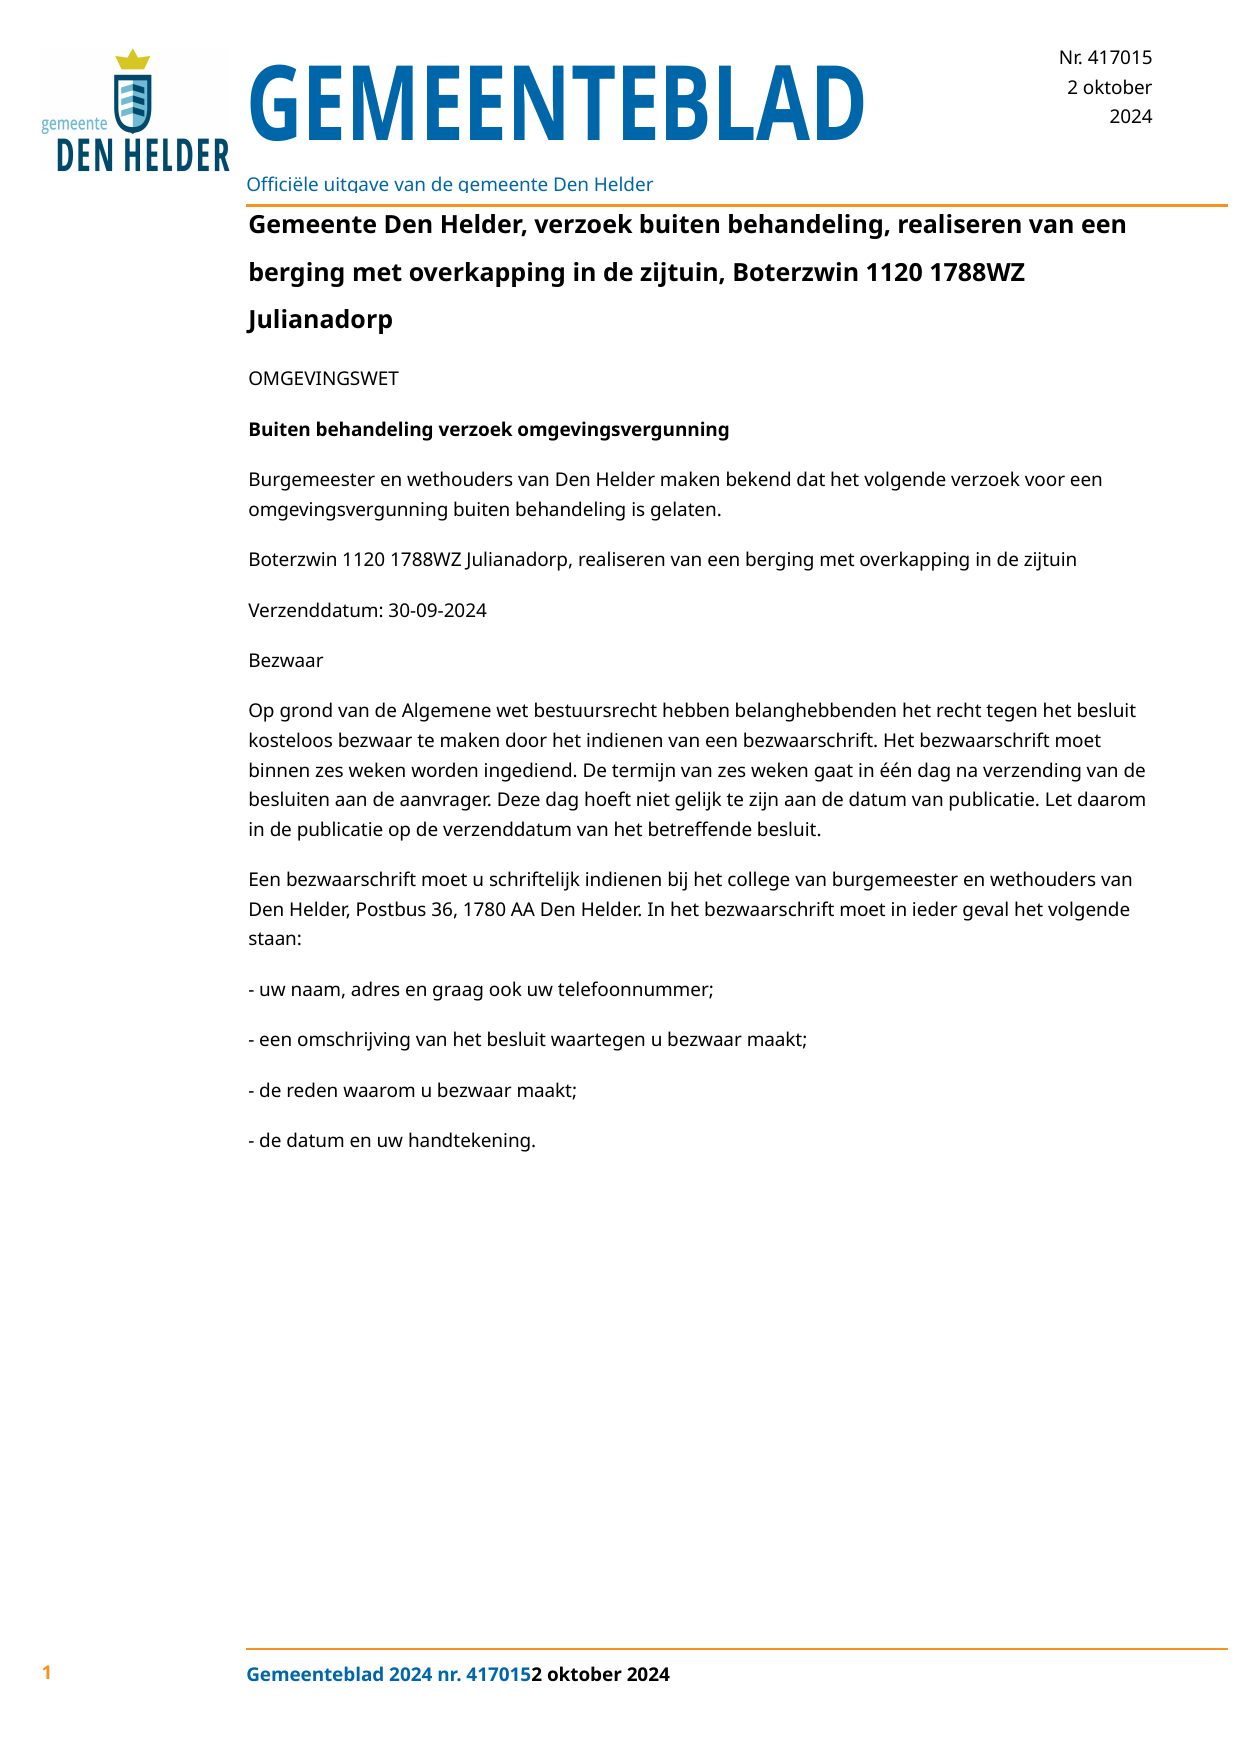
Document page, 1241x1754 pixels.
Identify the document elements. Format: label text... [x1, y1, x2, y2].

picture [41, 47, 231, 172]
text Boterzwin 1120 1788WZ Julianadorp, realiseren van een berging met overkapping in de zijtuin [248, 546, 1152, 572]
text - een omschrijving van het besluit waartegen u bezwaar maakt; [248, 1026, 1152, 1052]
text - uw naam, adres en graag ook uw telefoonnummer; [248, 976, 1152, 1002]
picture [63, 144, 68, 165]
text - de datum en uw handtekening. [248, 1127, 1152, 1153]
picture [130, 157, 135, 172]
picture [100, 154, 106, 172]
text Bezwaar [248, 647, 1152, 673]
text Een bezwaarschrift moet u schriftelijk indienen bij het college van burgemeester en wethouders van Den Helder, Postbus 36, 1780 AA Den Helder. In het bezwaarschrift moet in ieder geval het volgende staan: [248, 866, 1152, 951]
text Op grond van de Algemene wet bestuursrecht hebben belanghebbenden het recht tegen het besluit kosteloos bezwaar te maken door het indienen van een bezwaarschrift. Het bezwaarschrift moet binnen zes weken worden ingediend. De termijn van zes weken gaat in één dag na verzending van de besluiten aan de aanvrager. Deze dag hoeft niet gelijk te zijn aan de datum van publicatie. Let daarom in de publicatie op de verzenddatum van het betreffende besluit. [248, 698, 1152, 842]
text Buiten behandeling verzoek omgevingsvergunning [248, 416, 1152, 442]
text Verzenddatum: 30-09-2024 [248, 597, 1152, 622]
text Gemeente Den Helder, verzoek buiten behandeling, realiseren van een berging met overkapping in de zijtuin, Boterzwin 1120 1788WZ Julianadorp [248, 207, 1152, 336]
text Burgemeester en wethouders van Den Helder maken bekend dat het volgende verzoek voor een omgevingsvergunning buiten behandeling is gelaten. [248, 466, 1152, 522]
picture [182, 144, 187, 165]
text - de reden waarom u bezwaar maakt; [248, 1077, 1152, 1102]
text OMGEVINGSWET [248, 366, 1152, 391]
picture [220, 160, 224, 172]
